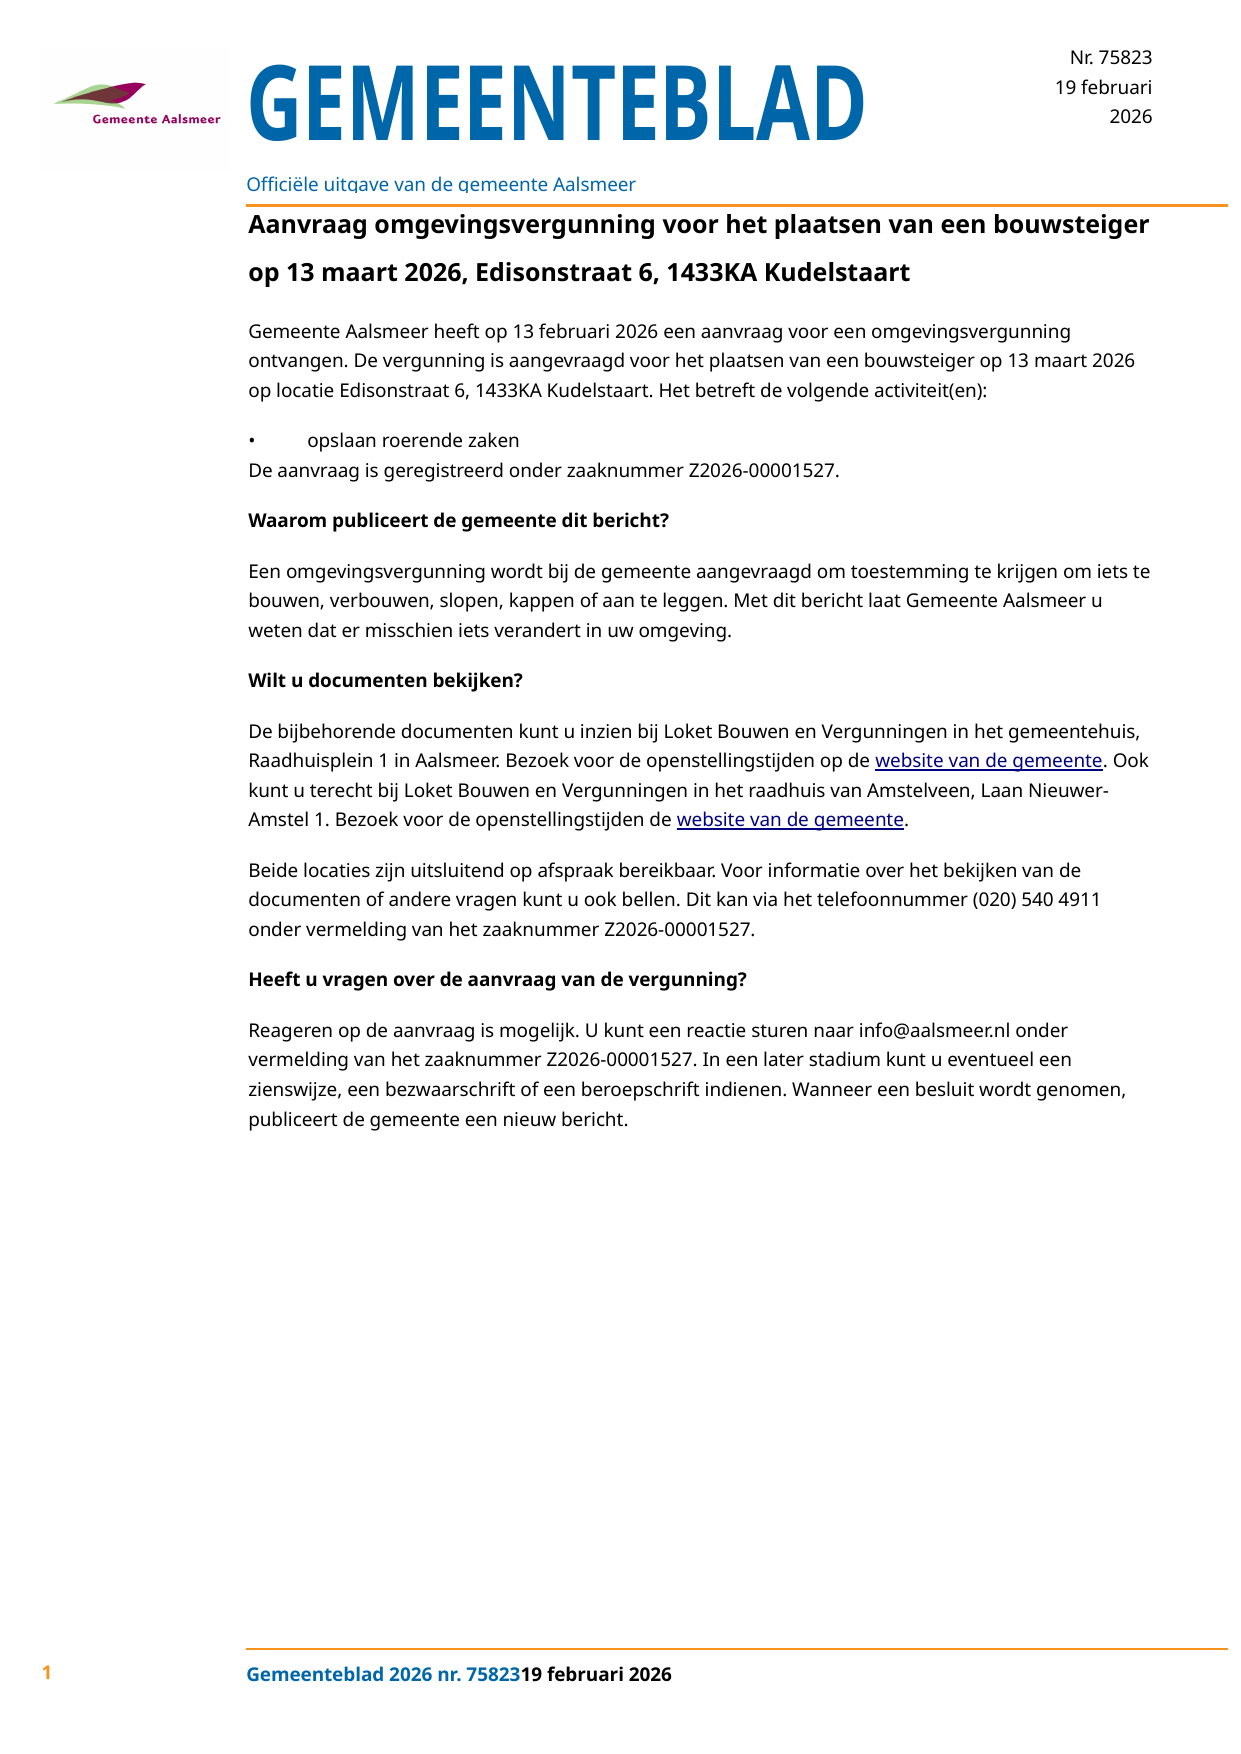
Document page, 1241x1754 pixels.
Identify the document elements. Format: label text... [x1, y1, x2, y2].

picture [41, 47, 231, 172]
text De aanvraag is geregistreerd onder zaaknummer Z2026-00001527. [248, 457, 1152, 483]
text Reageren op de aanvraag is mogelijk. U kunt een reactie sturen naar info@aalsmeer.nl onder vermelding van het zaaknummer Z2026-00001527. In een later stadium kunt u eventueel een zienswijze, een bezwaarschrift of een beroepschrift indienen. Wanneer een besluit wordt genomen, publiceert de gemeente een nieuw bericht. [248, 1017, 1152, 1132]
text Wilt u documenten bekijken? [248, 667, 1152, 693]
text Een omgevingsvergunning wordt bij de gemeente aangevraagd om toestemming te krijgen om iets te bouwen, verbouwen, slopen, kappen of aan te leggen. Met dit bericht laat Gemeente Aalsmeer u weten dat er misschien iets verandert in uw omgeving. [248, 558, 1152, 643]
text Waarom publiceert de gemeente dit bericht? [248, 507, 1152, 533]
text Beide locaties zijn uitsluitend op afspraak bereikbaar. Voor informatie over het bekijken van de documenten of andere vragen kunt u ook bellen. Dit kan via het telefoonnummer (020) 540 4911 onder vermelding van het zaaknummer Z2026-00001527. [248, 857, 1152, 942]
text De bijbehorende documenten kunt u inzien bij Loket Bouwen en Vergunningen in het gemeentehuis, Raadhuisplein 1 in Aalsmeer. Bezoek voor de openstellingstijden op de website van de gemeente. Ook kunt u terecht bij Loket Bouwen en Vergunningen in het raadhuis van Amstelveen, Laan Nieuwer-Amstel 1. Bezoek voor de openstellingstijden de website van de gemeente. [248, 718, 1152, 832]
text Gemeente Aalsmeer heeft op 13 februari 2026 een aanvraag voor een omgevingsvergunning ontvangen. De vergunning is aangevraagd voor het plaatsen van een bouwsteiger op 13 maart 2026 op locatie Edisonstraat 6, 1433KA Kudelstaart. Het betreft de volgende activiteit(en): [248, 318, 1152, 403]
text Heeft u vragen over de aanvraag van de vergunning? [248, 967, 1152, 992]
list opslaan roerende zaken [248, 427, 1152, 453]
text Aanvraag omgevingsvergunning voor het plaatsen van een bouwsteiger op 13 maart 2026, Edisonstraat 6, 1433KA Kudelstaart [248, 207, 1152, 288]
